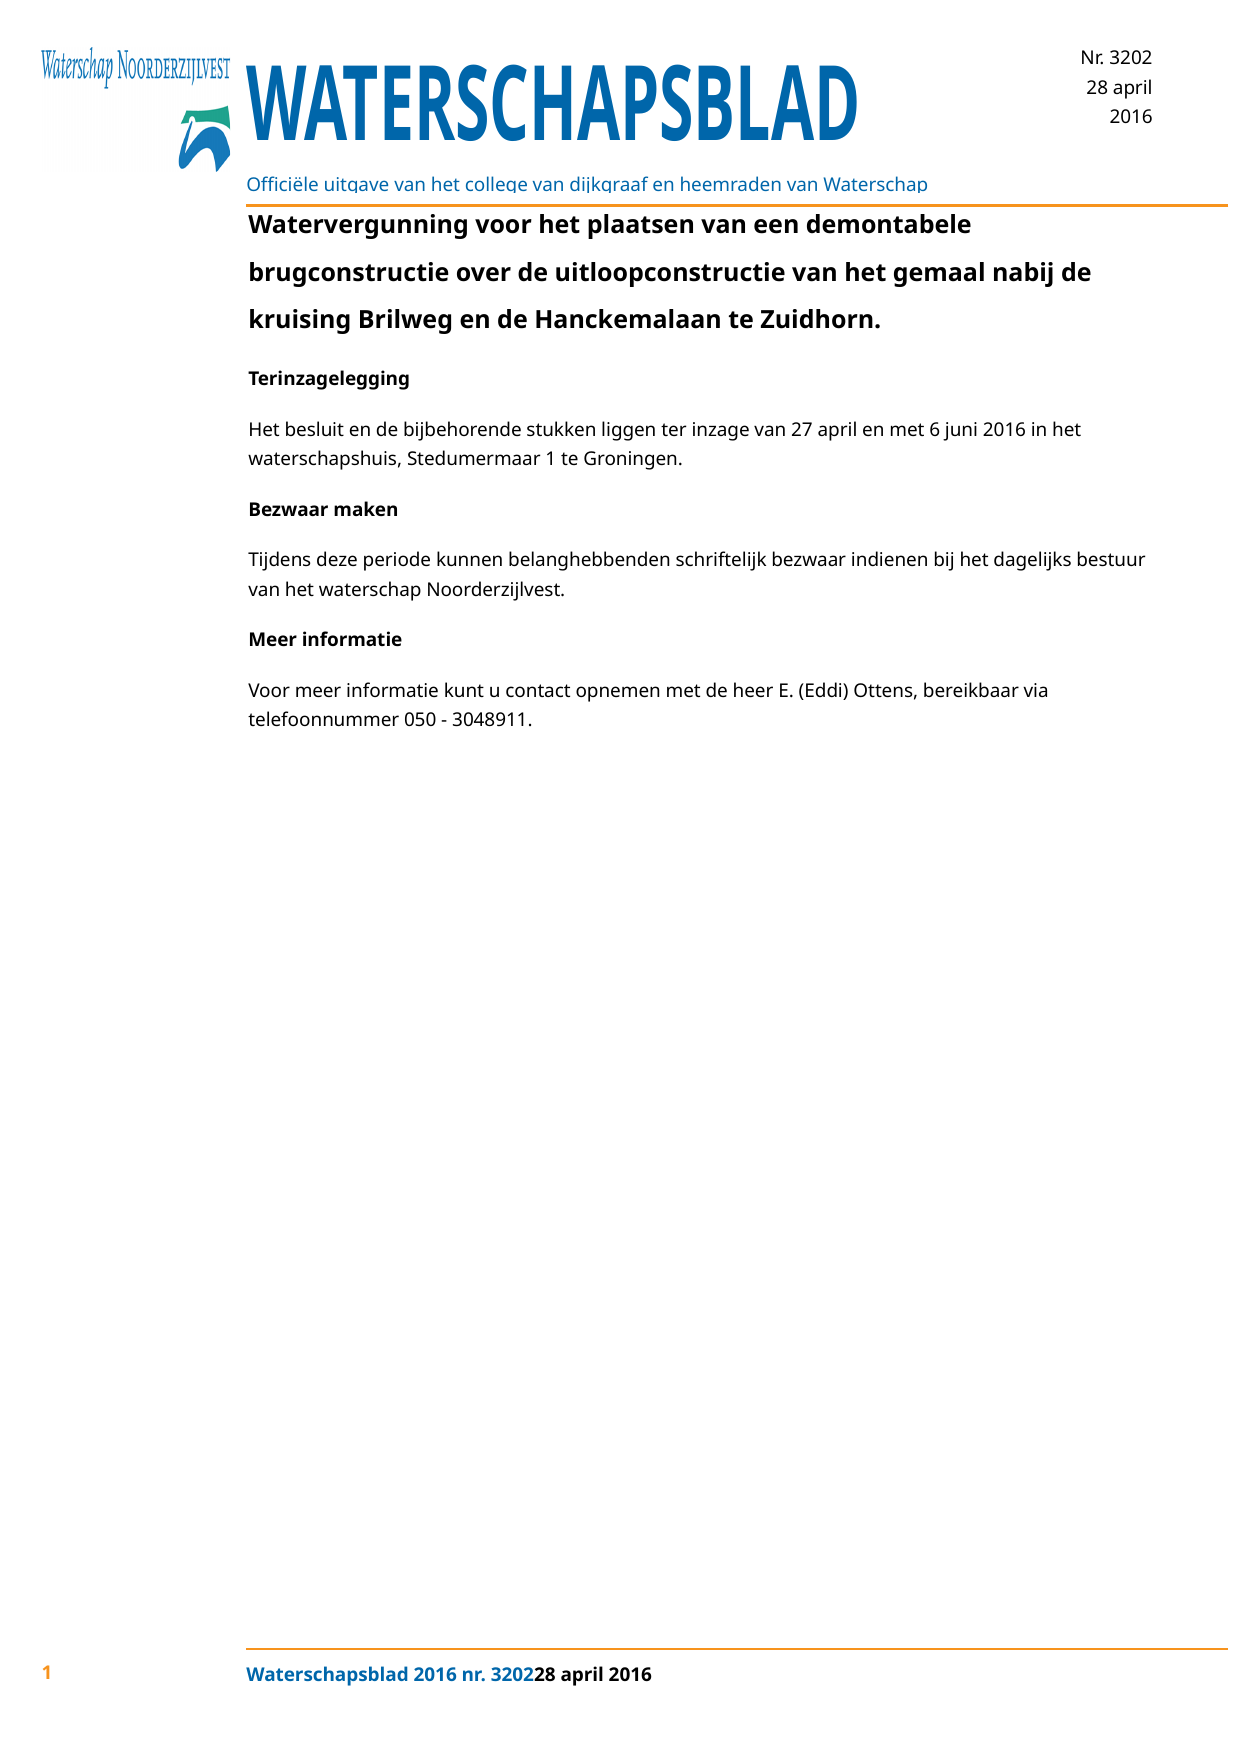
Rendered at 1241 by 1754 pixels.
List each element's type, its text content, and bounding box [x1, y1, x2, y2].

picture [41, 47, 231, 172]
text Terinzagelegging [248, 366, 1152, 391]
text Watervergunning voor het plaatsen van een demontabele brugconstructie over de uitloopconstructie van het gemaal nabij de kruising Brilweg en de Hanckemalaan te Zuidhorn. [248, 207, 1152, 336]
text Tijdens deze periode kunnen belanghebbenden schriftelijk bezwaar indienen bij het dagelijks bestuur van het waterschap Noorderzijlvest. [248, 546, 1152, 602]
text Meer informatie [248, 626, 1152, 652]
text Het besluit en de bijbehorende stukken liggen ter inzage van 27 april en met 6 juni 2016 in het waterschapshuis, Stedumermaar 1 te Groningen. [248, 416, 1152, 471]
text Bezwaar maken [248, 496, 1152, 522]
text Voor meer informatie kunt u contact opnemen met de heer E. (Eddi) Ottens, bereikbaar via telefoonnummer 050 - 3048911. [248, 677, 1152, 732]
